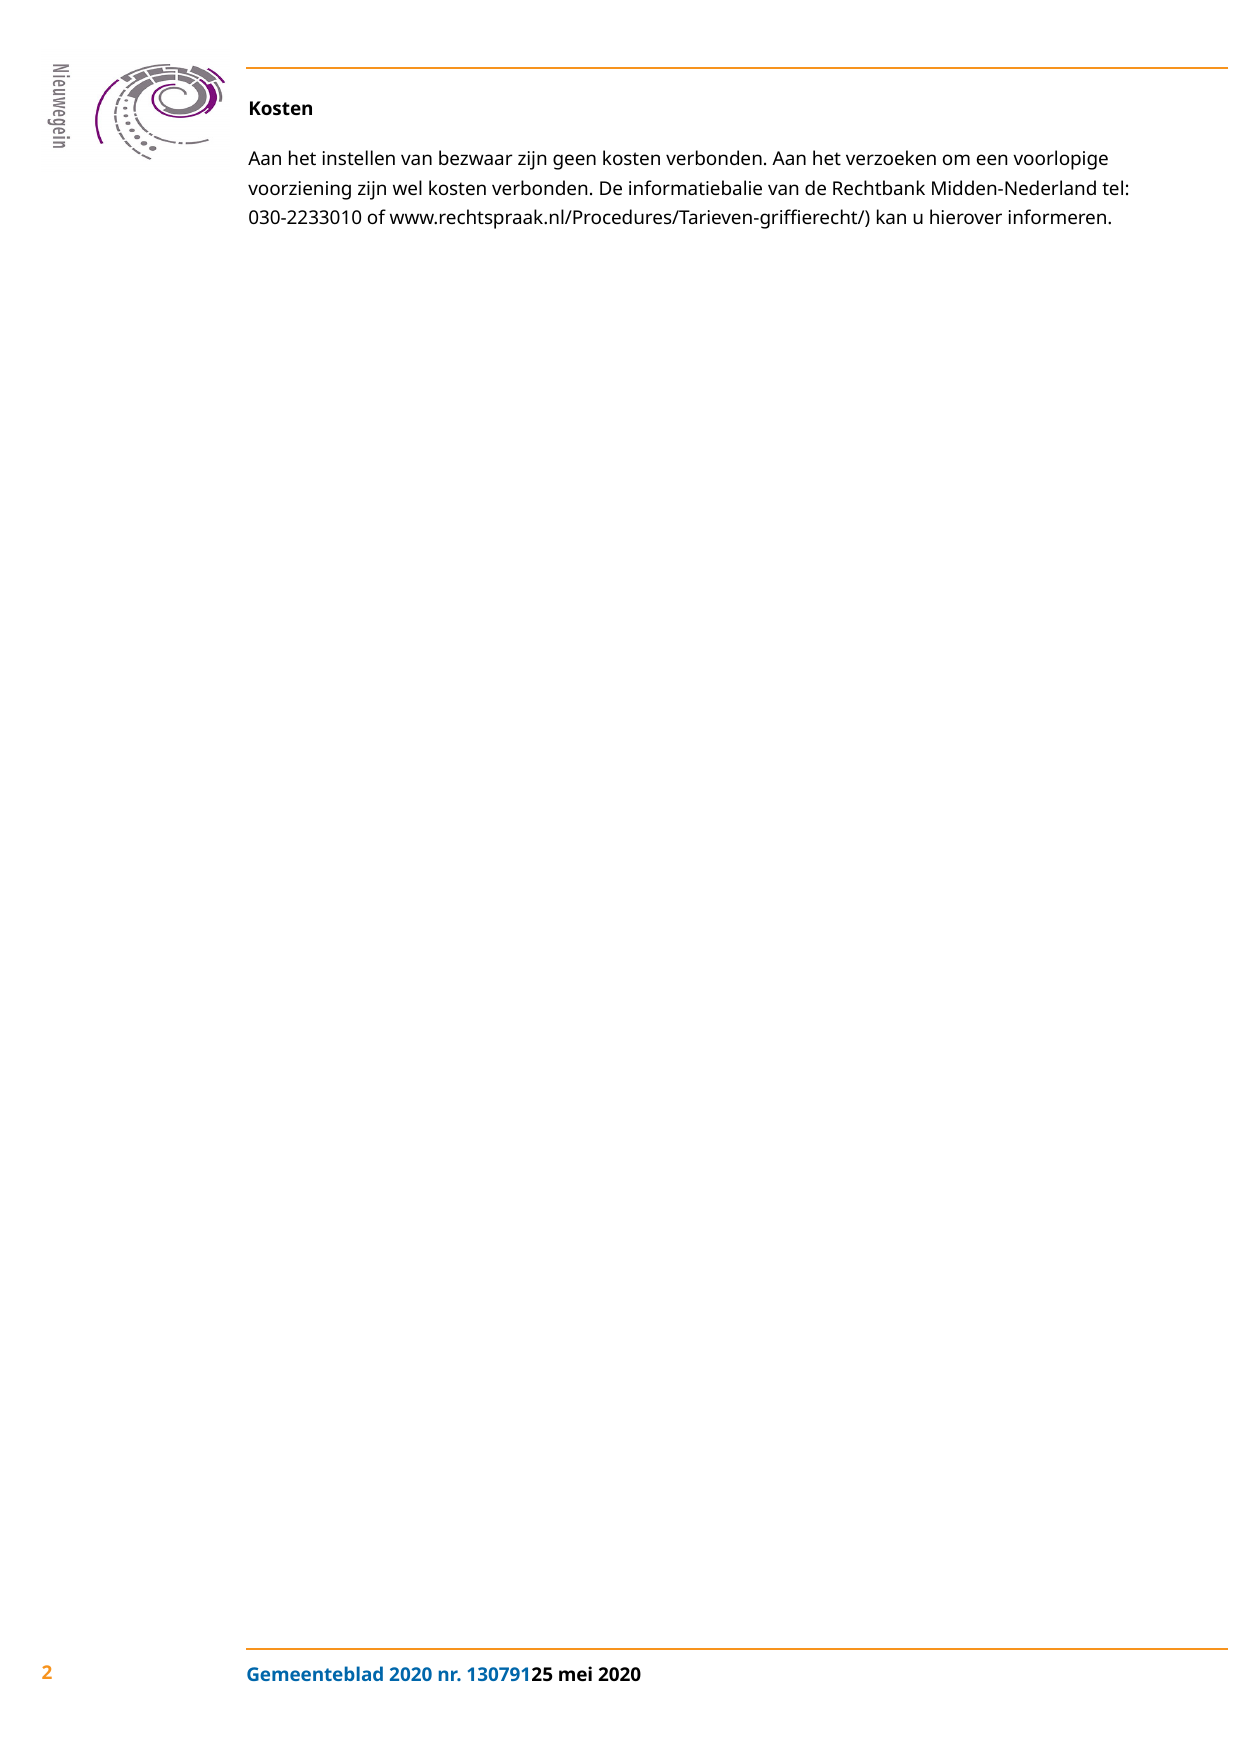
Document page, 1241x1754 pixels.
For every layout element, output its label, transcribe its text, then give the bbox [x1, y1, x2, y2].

text Kosten [248, 95, 1152, 121]
picture [41, 47, 231, 172]
text Aan het instellen van bezwaar zijn geen kosten verbonden. Aan het verzoeken om een voorlopige voorziening zijn wel kosten verbonden. De informatiebalie van de Rechtbank Midden-Nederland tel: 030-2233010 of www.rechtspraak.nl/Procedures/Tarieven-griffierecht/) kan u hierover informeren. [248, 145, 1152, 230]
